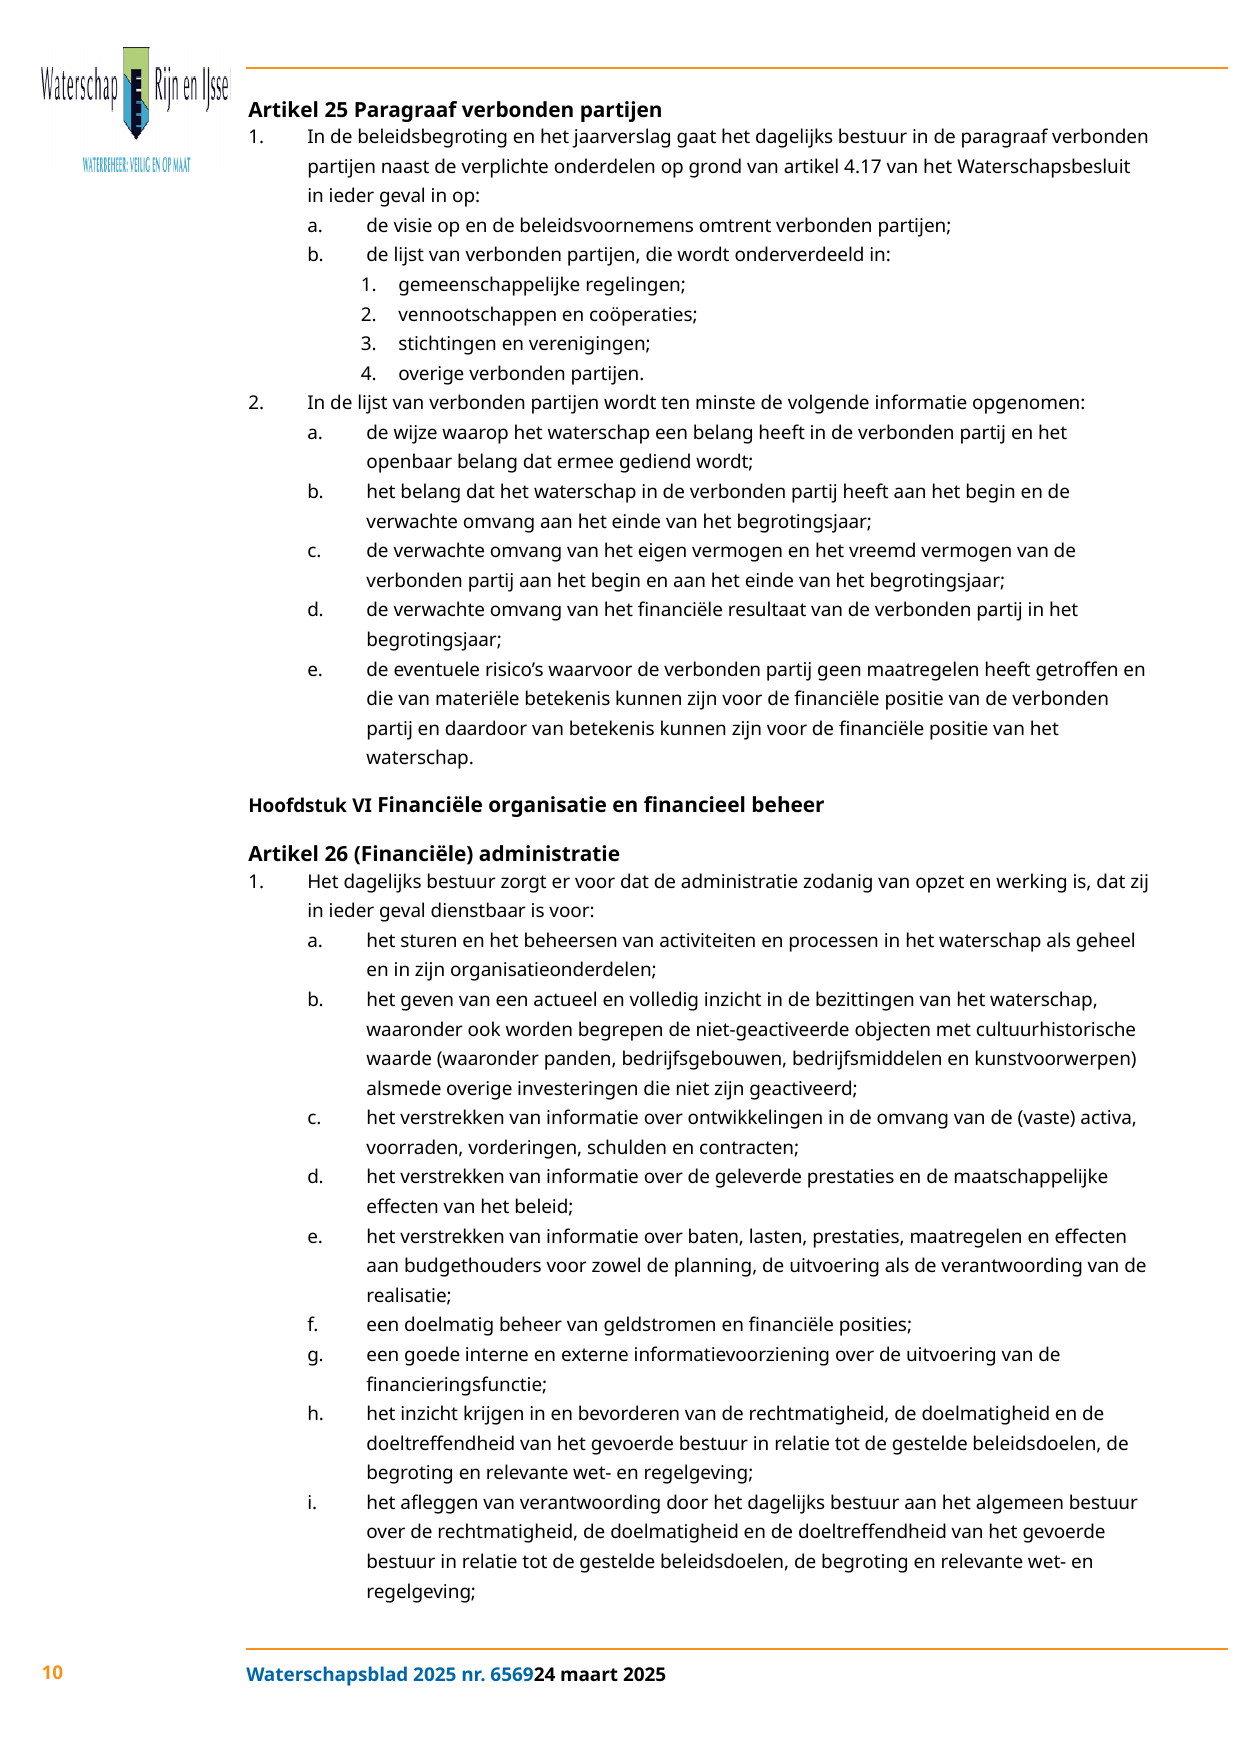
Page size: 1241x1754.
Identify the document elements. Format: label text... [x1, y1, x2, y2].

list In de beleidsbegroting en het jaarverslag gaat het dagelijks bestuur in de paragraaf verbonden partijen naast de verplichte onderdelen op grond van artikel 4.17 van het Waterschapsbesluit in ieder geval in op: [248, 123, 1152, 208]
text Artikel 26 (Financiële) administratie [248, 839, 1152, 868]
list het geven van een actueel en volledig inzicht in de bezittingen van het waterschap, waaronder ook worden begrepen de niet-geactiveerde objecten met cultuurhistorische waarde (waaronder panden, bedrijfsgebouwen, bedrijfsmiddelen en kunstvoorwerpen) alsmede overige investeringen die niet zijn geactiveerd; [307, 986, 1152, 1101]
list de eventuele risico’s waarvoor de verbonden partij geen maatregelen heeft getroffen en die van materiële betekenis kunnen zijn voor de financiële positie van de verbonden partij en daardoor van betekenis kunnen zijn voor de financiële positie van het waterschap. [307, 656, 1152, 770]
list een doelmatig beheer van geldstromen en financiële posities; [307, 1312, 1152, 1337]
list de lijst van verbonden partijen, die wordt onderverdeeld in: [307, 242, 1152, 267]
list de visie op en de beleidsvoornemens omtrent verbonden partijen; [307, 212, 1152, 238]
list het sturen en het beheersen van activiteiten en processen in het waterschap als geheel en in zijn organisatieonderdelen; [307, 927, 1152, 982]
list een goede interne en externe informatievoorziening over de uitvoering van de financieringsfunctie; [307, 1341, 1152, 1396]
picture [41, 47, 231, 172]
list gemeenschappelijke regelingen; [361, 271, 1152, 297]
list In de lijst van verbonden partijen wordt ten minste de volgende informatie opgenomen: [248, 389, 1152, 415]
list het belang dat het waterschap in de verbonden partij heeft aan het begin en de verwachte omvang aan het einde van het begrotingsjaar; [307, 478, 1152, 533]
list overige verbonden partijen. [361, 360, 1152, 386]
list het inzicht krijgen in en bevorderen van de rechtmatigheid, de doelmatigheid en de doeltreffendheid van het gevoerde bestuur in relatie tot de gestelde beleidsdoelen, de begroting en relevante wet- en regelgeving; [307, 1400, 1152, 1485]
list het verstrekken van informatie over de geleverde prestaties en de maatschappelijke effecten van het beleid; [307, 1164, 1152, 1219]
list de verwachte omvang van het financiële resultaat van de verbonden partij in het begrotingsjaar; [307, 597, 1152, 652]
text Artikel 25 Paragraaf verbonden partijen [248, 95, 1152, 123]
list Het dagelijks bestuur zorgt er voor dat de administratie zodanig van opzet en werking is, dat zij in ieder geval dienstbaar is voor: [248, 868, 1152, 923]
list de verwachte omvang van het eigen vermogen en het vreemd vermogen van de verbonden partij aan het begin en aan het einde van het begrotingsjaar; [307, 537, 1152, 593]
list het verstrekken van informatie over baten, lasten, prestaties, maatregelen en effecten aan budgethouders voor zowel de planning, de uitvoering als de verantwoording van de realisatie; [307, 1223, 1152, 1308]
list vennootschappen en coöperaties; [361, 301, 1152, 326]
list het afleggen van verantwoording door het dagelijks bestuur aan het algemeen bestuur over de rechtmatigheid, de doelmatigheid en de doeltreffendheid van het gevoerde bestuur in relatie tot de gestelde beleidsdoelen, de begroting en relevante wet- en regelgeving; [307, 1489, 1152, 1603]
text Hoofdstuk VI Financiële organisatie en financieel beheer [248, 790, 1152, 818]
list de wijze waarop het waterschap een belang heeft in de verbonden partij en het openbaar belang dat ermee gediend wordt; [307, 419, 1152, 474]
list stichtingen en verenigingen; [361, 330, 1152, 356]
list het verstrekken van informatie over ontwikkelingen in de omvang van de (vaste) activa, voorraden, vorderingen, schulden en contracten; [307, 1104, 1152, 1160]
